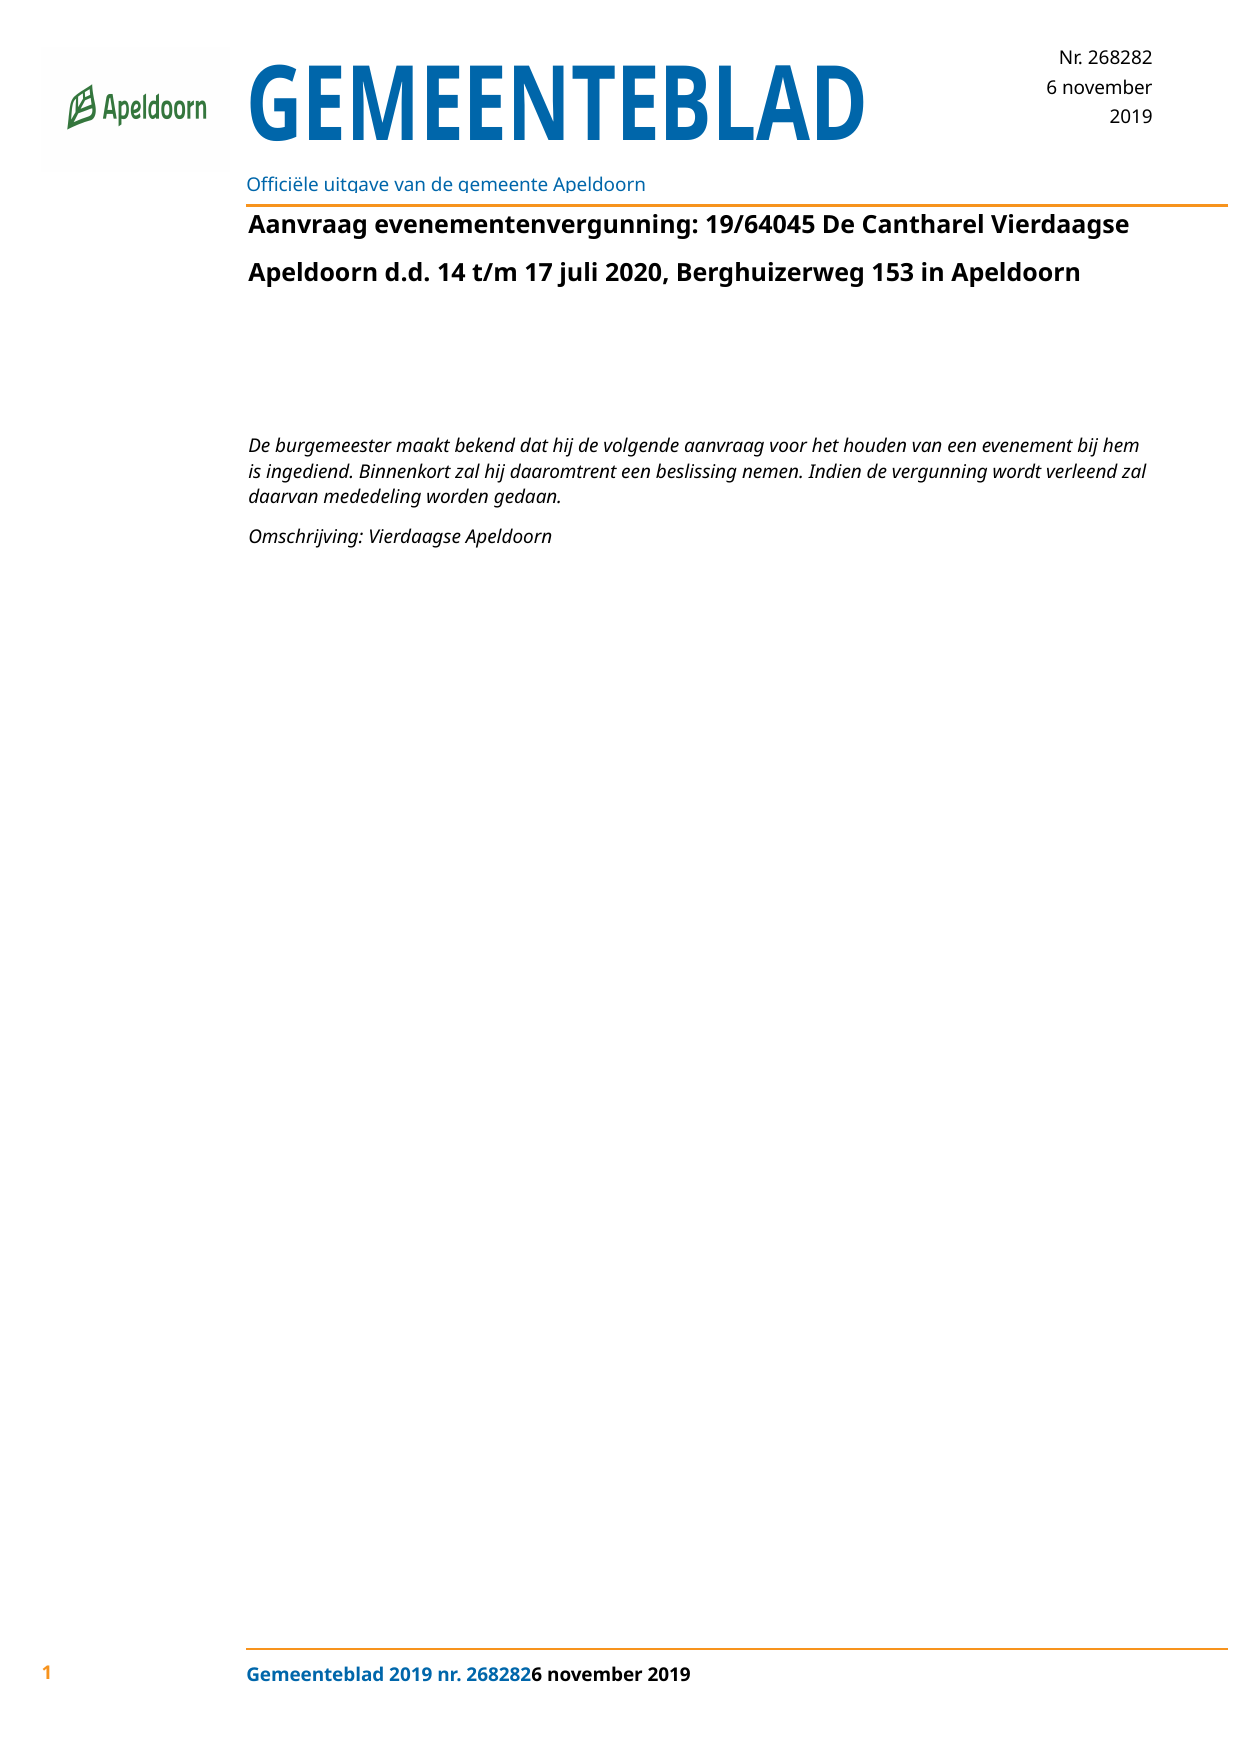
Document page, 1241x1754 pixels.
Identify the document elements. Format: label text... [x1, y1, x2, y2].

text De burgemeester maakt bekend dat hij de volgende aanvraag voor het houden van een evenement bij hem is ingediend. Binnenkort zal hij daaromtrent een beslissing nemen. Indien de vergunning wordt verleend zal daarvan mededeling worden gedaan. [248, 432, 1152, 509]
text Aanvraag evenementenvergunning: 19/64045 De Cantharel Vierdaagse Apeldoorn d.d. 14 t/m 17 juli 2020, Berghuizerweg 153 in Apeldoorn [248, 207, 1152, 288]
text Omschrijving: Vierdaagse Apeldoorn [248, 523, 1152, 549]
picture [41, 47, 231, 172]
